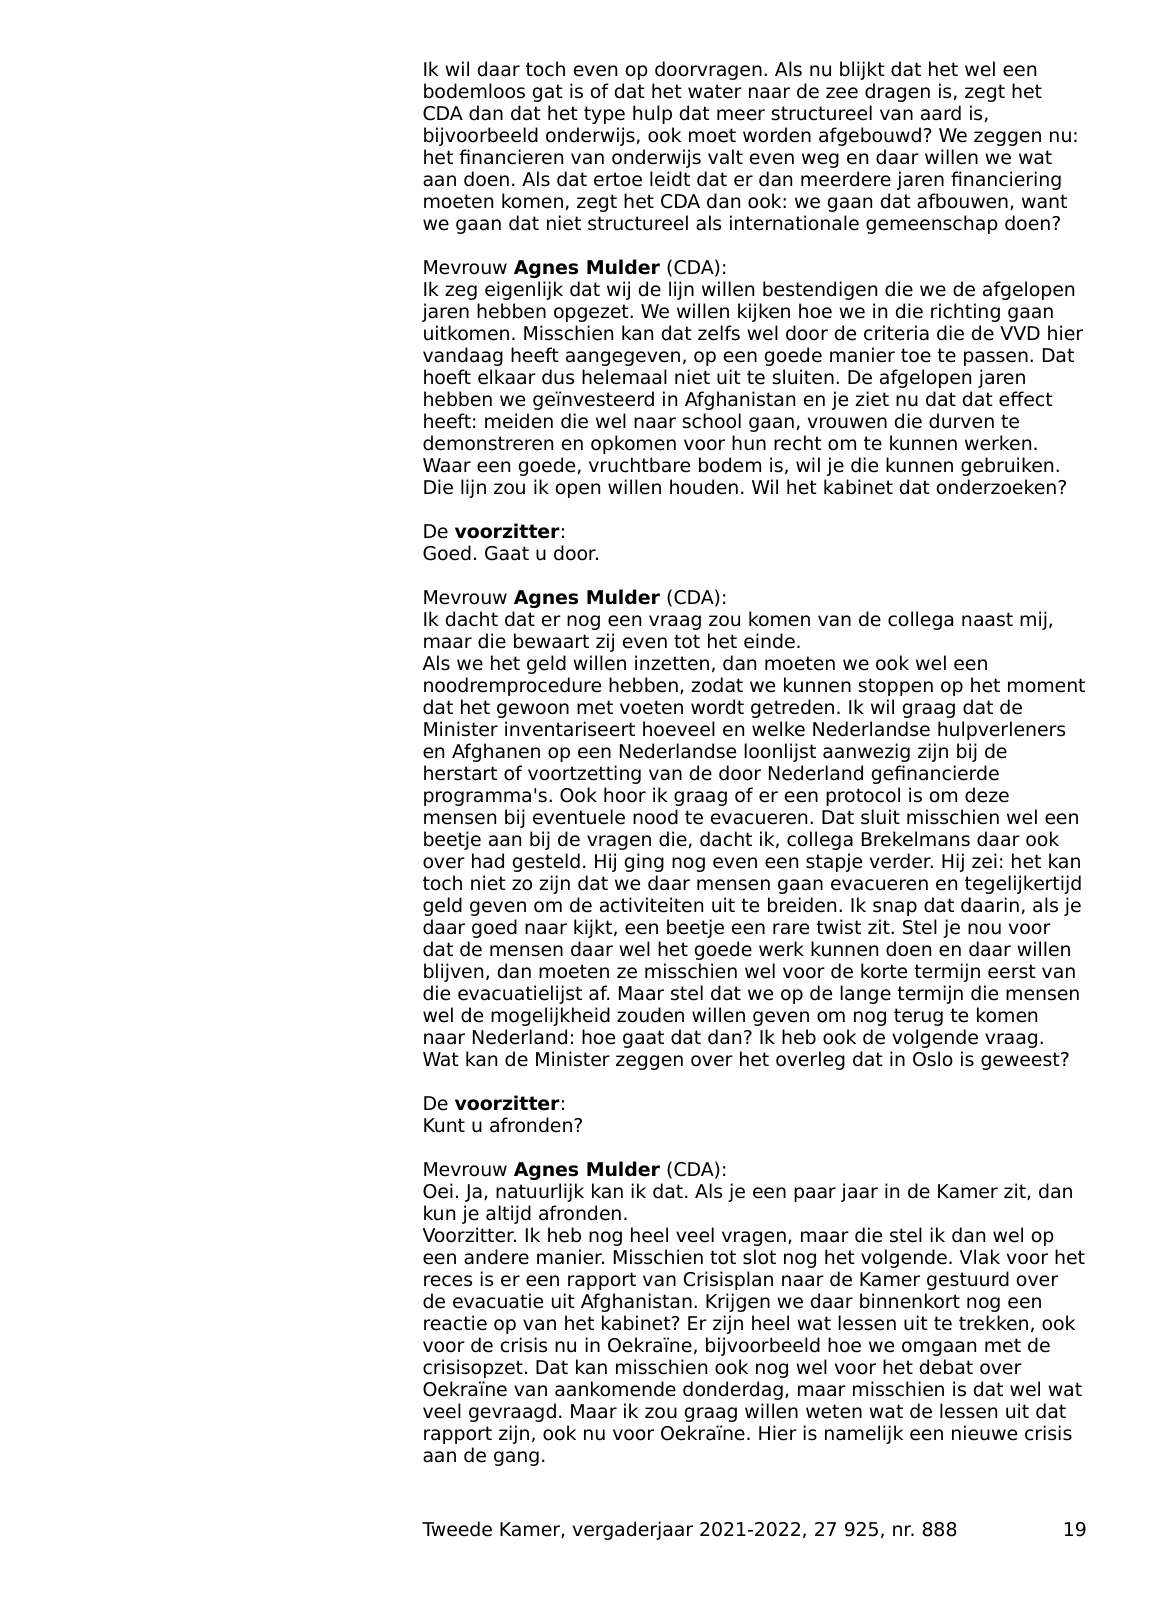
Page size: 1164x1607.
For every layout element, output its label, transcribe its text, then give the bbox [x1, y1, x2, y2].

text De voorzitter: [422, 1093, 1087, 1115]
text Oei. Ja, natuurlijk kan ik dat. Als je een paar jaar in de Kamer zit, dan kun je altijd afronden. [422, 1181, 1087, 1225]
text Mevrouw Agnes Mulder (CDA): [422, 257, 1087, 279]
text Kunt u afronden? [422, 1115, 1087, 1137]
text Ik zeg eigenlijk dat wij de lijn willen bestendigen die we de afgelopen jaren hebben opgezet. We willen kijken hoe we in die richting gaan uitkomen. Misschien kan dat zelfs wel door de criteria die de VVD hier vandaag heeft aangegeven, op een goede manier toe te passen. Dat hoeft elkaar dus helemaal niet uit te sluiten. De afgelopen jaren hebben we geïnvesteerd in Afghanistan en je ziet nu dat dat effect heeft: meiden die wel naar school gaan, vrouwen die durven te demonstreren en opkomen voor hun recht om te kunnen werken. Waar een goede, vruchtbare bodem is, wil je die kunnen gebruiken. Die lijn zou ik open willen houden. Wil het kabinet dat onderzoeken? [422, 279, 1087, 499]
text Voorzitter. Ik heb nog heel veel vragen, maar die stel ik dan wel op een andere manier. Misschien tot slot nog het volgende. Vlak voor het reces is er een rapport van Crisisplan naar de Kamer gestuurd over de evacuatie uit Afghanistan. Krijgen we daar binnenkort nog een reactie op van het kabinet? Er zijn heel wat lessen uit te trekken, ook voor de crisis nu in Oekraïne, bijvoorbeeld hoe we omgaan met de crisisopzet. Dat kan misschien ook nog wel voor het debat over Oekraïne van aankomende donderdag, maar misschien is dat wel wat veel gevraagd. Maar ik zou graag willen weten wat de lessen uit dat rapport zijn, ook nu voor Oekraïne. Hier is namelijk een nieuwe crisis aan de gang. [422, 1225, 1087, 1467]
text De voorzitter: [422, 521, 1087, 543]
text Ik wil daar toch even op doorvragen. Als nu blijkt dat het wel een bodemloos gat is of dat het water naar de zee dragen is, zegt het CDA dan dat het type hulp dat meer structureel van aard is, bijvoorbeeld onderwijs, ook moet worden afgebouwd? We zeggen nu: het financieren van onderwijs valt even weg en daar willen we wat aan doen. Als dat ertoe leidt dat er dan meerdere jaren financiering moeten komen, zegt het CDA dan ook: we gaan dat afbouwen, want we gaan dat niet structureel als internationale gemeenschap doen? [422, 59, 1087, 235]
text Mevrouw Agnes Mulder (CDA): [422, 587, 1087, 609]
text Mevrouw Agnes Mulder (CDA): [422, 1159, 1087, 1181]
text Goed. Gaat u door. [422, 543, 1087, 565]
text Ik dacht dat er nog een vraag zou komen van de collega naast mij, maar die bewaart zij even tot het einde. [422, 609, 1087, 653]
text Als we het geld willen inzetten, dan moeten we ook wel een noodremprocedure hebben, zodat we kunnen stoppen op het moment dat het gewoon met voeten wordt getreden. Ik wil graag dat de Minister inventariseert hoeveel en welke Nederlandse hulpverleners en Afghanen op een Nederlandse loonlijst aanwezig zijn bij de herstart of voortzetting van de door Nederland gefinancierde programma's. Ook hoor ik graag of er een protocol is om deze mensen bij eventuele nood te evacueren. Dat sluit misschien wel een beetje aan bij de vragen die, dacht ik, collega Brekelmans daar ook over had gesteld. Hij ging nog even een stapje verder. Hij zei: het kan toch niet zo zijn dat we daar mensen gaan evacueren en tegelijkertijd geld geven om de activiteiten uit te breiden. Ik snap dat daarin, als je daar goed naar kijkt, een beetje een rare twist zit. Stel je nou voor dat de mensen daar wel het goede werk kunnen doen en daar willen blijven, dan moeten ze misschien wel voor de korte termijn eerst van die evacuatielijst af. Maar stel dat we op de lange termijn die mensen wel de mogelijkheid zouden willen geven om nog terug te komen naar Nederland: hoe gaat dat dan? Ik heb ook de volgende vraag. Wat kan de Minister zeggen over het overleg dat in Oslo is geweest? [422, 653, 1087, 1071]
